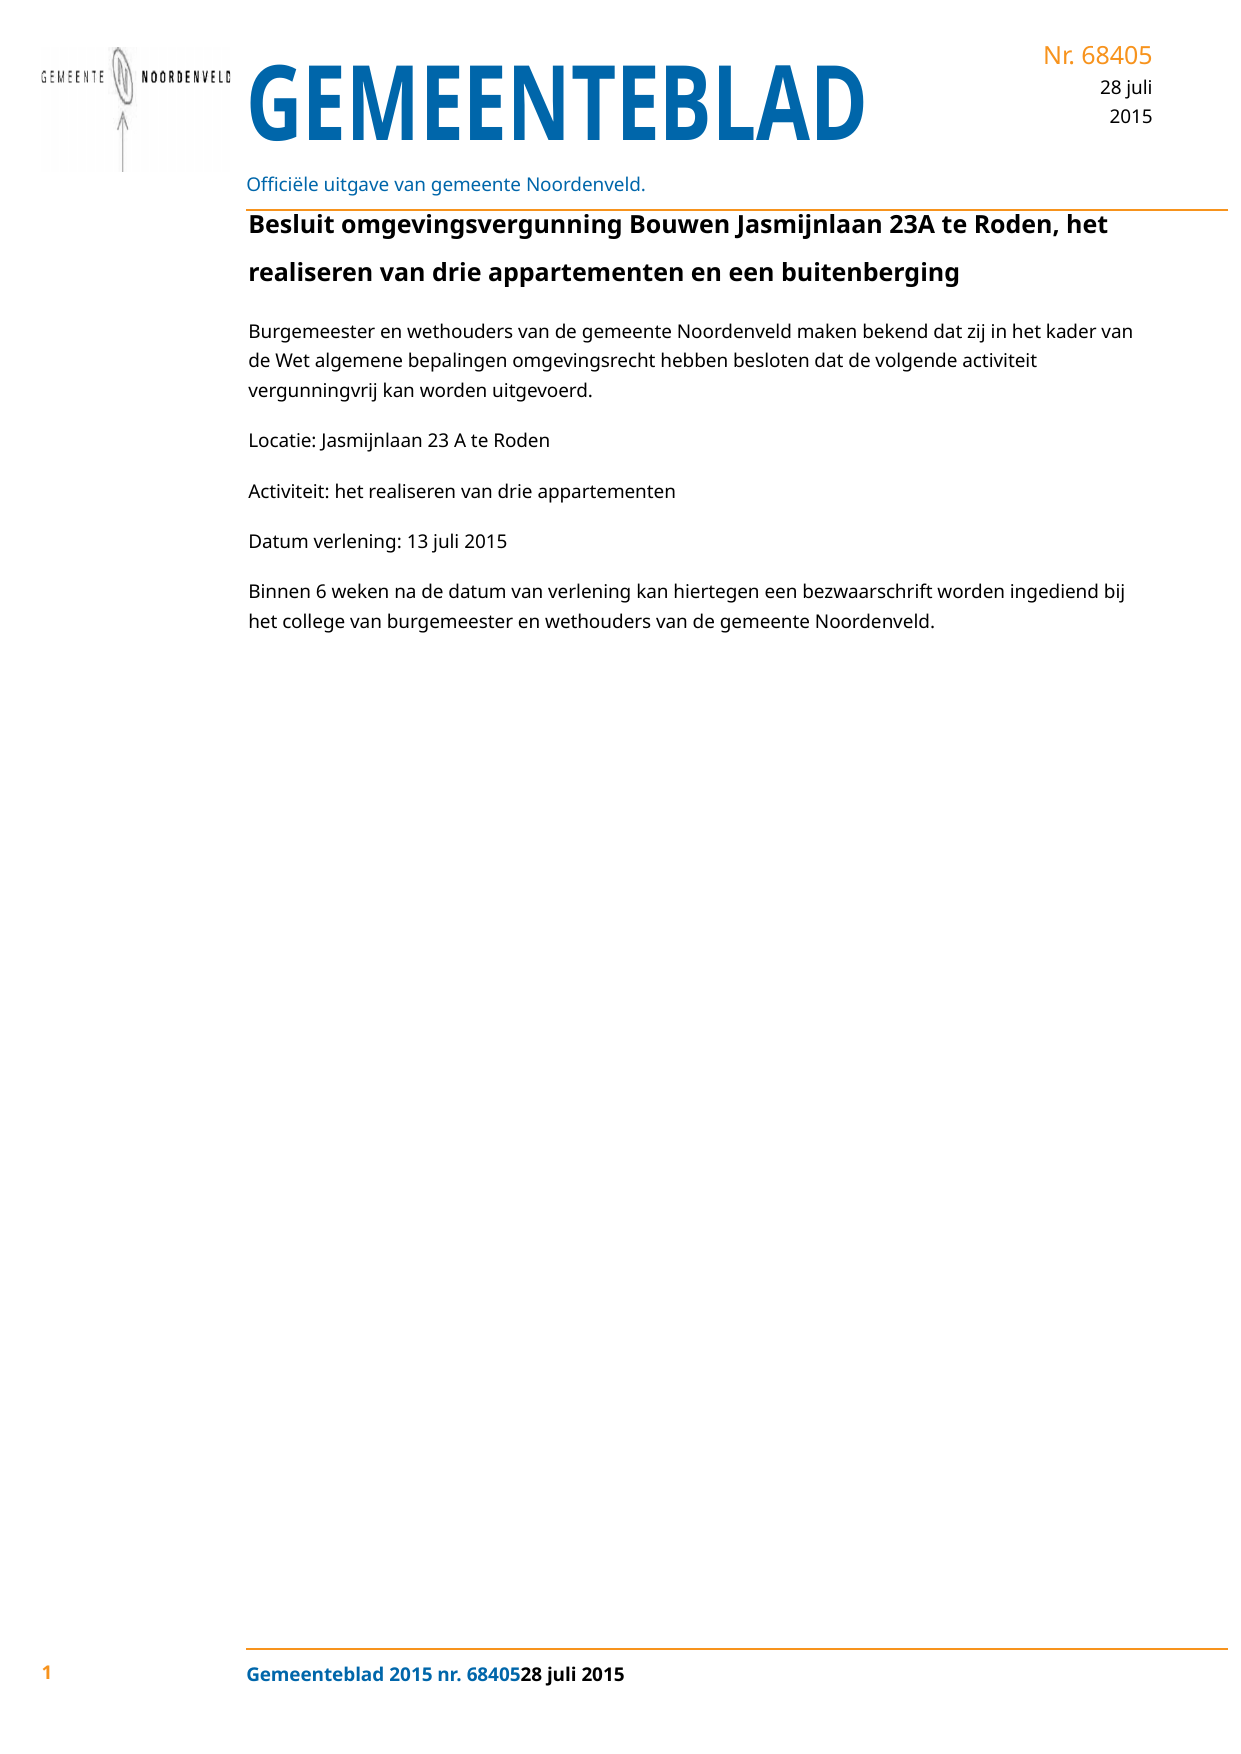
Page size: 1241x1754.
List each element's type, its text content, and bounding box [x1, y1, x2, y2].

text Locatie: Jasmijnlaan 23 A te Roden [248, 427, 1152, 453]
text Datum verlening: 13 juli 2015 [248, 528, 1152, 554]
text Besluit omgevingsvergunning Bouwen Jasmijnlaan 23A te Roden, het realiseren van drie appartementen en een buitenberging [248, 211, 1152, 288]
text Activiteit: het realiseren van drie appartementen [248, 478, 1152, 504]
picture [41, 47, 231, 172]
text Burgemeester en wethouders van de gemeente Noordenveld maken bekend dat zij in het kader van de Wet algemene bepalingen omgevingsrecht hebben besloten dat de volgende activiteit vergunningvrij kan worden uitgevoerd. [248, 318, 1152, 403]
text Binnen 6 weken na de datum van verlening kan hiertegen een bezwaarschrift worden ingediend bij het college van burgemeester en wethouders van de gemeente Noordenveld. [248, 579, 1152, 634]
